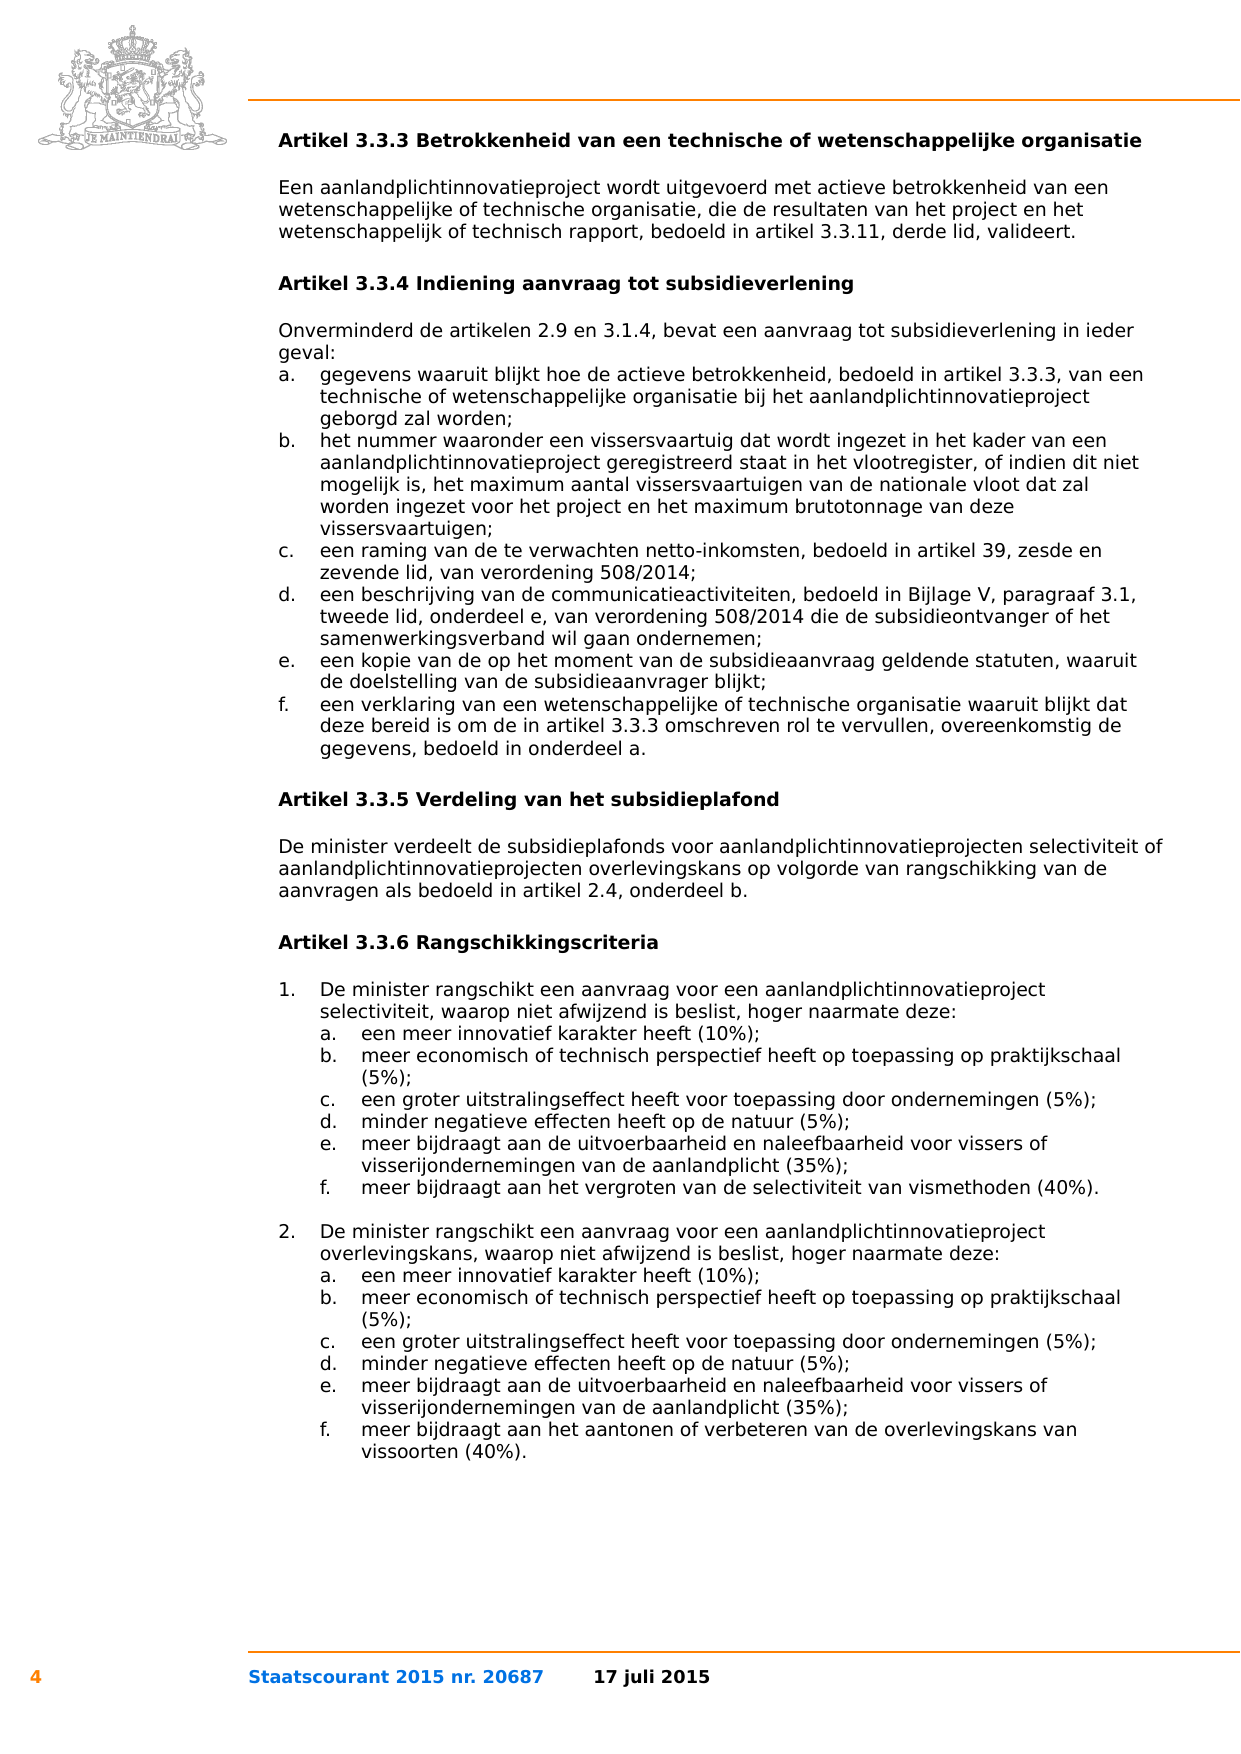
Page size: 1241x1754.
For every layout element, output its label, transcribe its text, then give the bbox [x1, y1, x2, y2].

picture [38, 25, 227, 150]
subtitle Artikel 3.3.6 Rangschikkingscriteria [278, 932, 1163, 954]
text d. minder negatieve effecten heeft op de natuur (5%); [319, 1353, 1163, 1375]
text e. een kopie van de op het moment van de subsidieaanvraag geldende statuten, waaruit de doelstelling van de subsidieaanvrager blijkt; [278, 649, 1163, 693]
text 1. De minister rangschikt een aanvraag voor een aanlandplichtinnovatieproject selectiviteit, waarop niet afwijzend is beslist, hoger naarmate deze: [278, 979, 1163, 1023]
text e. meer bijdraagt aan de uitvoerbaarheid en naleefbaarheid voor vissers of visserijondernemingen van de aanlandplicht (35%); [319, 1375, 1163, 1419]
text a. gegevens waaruit blijkt hoe de actieve betrokkenheid, bedoeld in artikel 3.3.3, van een technische of wetenschappelijke organisatie bij het aanlandplichtinnovatieproject geborgd zal worden; [278, 364, 1163, 430]
text 2. De minister rangschikt een aanvraag voor een aanlandplichtinnovatieproject overlevingskans, waarop niet afwijzend is beslist, hoger naarmate deze: [278, 1221, 1163, 1265]
text b. meer economisch of technisch perspectief heeft op toepassing op praktijkschaal (5%); [319, 1045, 1163, 1089]
text Een aanlandplichtinnovatieproject wordt uitgevoerd met actieve betrokkenheid van een wetenschappelijke of technische organisatie, die de resultaten van het project en het wetenschappelijk of technisch rapport, bedoeld in artikel 3.3.11, derde lid, valideert. [278, 177, 1163, 243]
text f. meer bijdraagt aan het vergroten van de selectiviteit van vismethoden (40%). [319, 1177, 1163, 1199]
text c. een raming van de te verwachten netto-inkomsten, bedoeld in artikel 39, zesde en zevende lid, van verordening 508/2014; [278, 539, 1163, 583]
text e. meer bijdraagt aan de uitvoerbaarheid en naleefbaarheid voor vissers of visserijondernemingen van de aanlandplicht (35%); [319, 1133, 1163, 1177]
text f. een verklaring van een wetenschappelijke of technische organisatie waaruit blijkt dat deze bereid is om de in artikel 3.3.3 omschreven rol te vervullen, overeenkomstig de gegevens, bedoeld in onderdeel a. [278, 693, 1163, 759]
subtitle Artikel 3.3.5 Verdeling van het subsidieplafond [278, 789, 1163, 811]
text c. een groter uitstralingseffect heeft voor toepassing door ondernemingen (5%); [319, 1089, 1163, 1111]
subtitle Artikel 3.3.4 Indiening aanvraag tot subsidieverlening [278, 273, 1163, 295]
text b. het nummer waaronder een vissersvaartuig dat wordt ingezet in het kader van een aanlandplichtinnovatieproject geregistreerd staat in het vlootregister, of indien dit niet mogelijk is, het maximum aantal vissersvaartuigen van de nationale vloot dat zal worden ingezet voor het project en het maximum brutotonnage van deze vissersvaartuigen; [278, 430, 1163, 539]
text a. een meer innovatief karakter heeft (10%); [319, 1265, 1163, 1287]
text f. meer bijdraagt aan het aantonen of verbeteren van de overlevingskans van vissoorten (40%). [319, 1419, 1163, 1463]
text c. een groter uitstralingseffect heeft voor toepassing door ondernemingen (5%); [319, 1331, 1163, 1353]
subtitle Artikel 3.3.3 Betrokkenheid van een technische of wetenschappelijke organisatie [278, 130, 1163, 152]
text d. een beschrijving van de communicatieactiviteiten, bedoeld in Bijlage V, paragraaf 3.1, tweede lid, onderdeel e, van verordening 508/2014 die de subsidieontvanger of het samenwerkingsverband wil gaan ondernemen; [278, 583, 1163, 649]
text d. minder negatieve effecten heeft op de natuur (5%); [319, 1111, 1163, 1133]
text Onverminderd de artikelen 2.9 en 3.1.4, bevat een aanvraag tot subsidieverlening in ieder geval: [278, 320, 1163, 364]
text a. een meer innovatief karakter heeft (10%); [319, 1023, 1163, 1045]
text b. meer economisch of technisch perspectief heeft op toepassing op praktijkschaal (5%); [319, 1287, 1163, 1331]
text De minister verdeelt de subsidieplafonds voor aanlandplichtinnovatieprojecten selectiviteit of aanlandplichtinnovatieprojecten overlevingskans op volgorde van rangschikking van de aanvragen als bedoeld in artikel 2.4, onderdeel b. [278, 836, 1163, 902]
